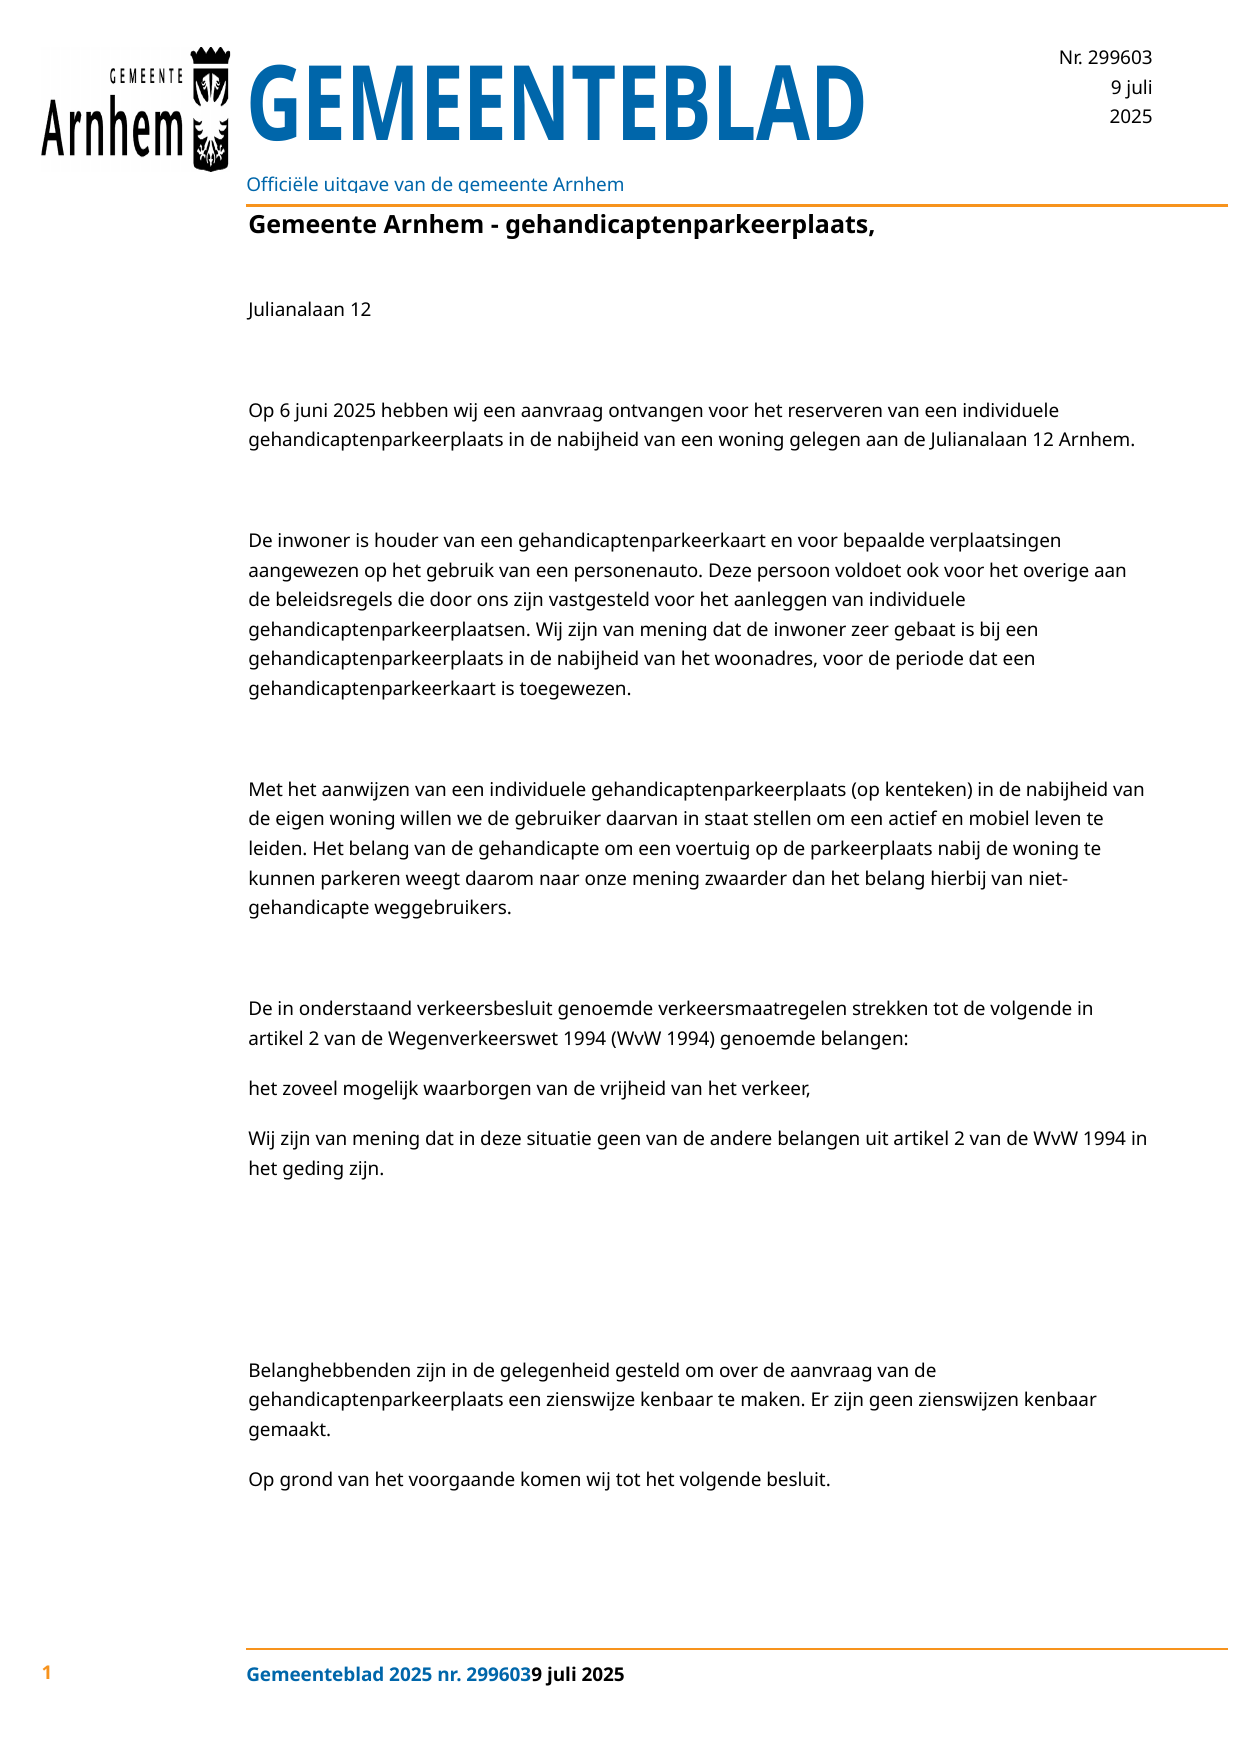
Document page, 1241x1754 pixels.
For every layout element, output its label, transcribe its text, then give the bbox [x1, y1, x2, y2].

text Op 6 juni 2025 hebben wij een aanvraag ontvangen voor het reserveren van een individuele gehandicaptenparkeerplaats in de nabijheid van een woning gelegen aan de Julianalaan 12 Arnhem. [248, 397, 1152, 452]
text Op grond van het voorgaande komen wij tot het volgende besluit. [248, 1466, 1152, 1492]
picture [41, 47, 231, 172]
text Julianalaan 12 [248, 296, 1152, 322]
text het zoveel mogelijk waarborgen van de vrijheid van het verkeer, [248, 1075, 1152, 1101]
text De inwoner is houder van een gehandicaptenparkeerkaart en voor bepaalde verplaatsingen aangewezen op het gebruik van een personenauto. Deze persoon voldoet ook voor het overige aan de beleidsregels die door ons zijn vastgesteld voor het aanleggen van individuele gehandicaptenparkeerplaatsen. Wij zijn van mening dat de inwoner zeer gebaat is bij een gehandicaptenparkeerplaats in de nabijheid van het woonadres, voor de periode dat een gehandicaptenparkeerkaart is toegewezen. [248, 527, 1152, 701]
text De in onderstaand verkeersbesluit genoemde verkeersmaatregelen strekken tot de volgende in artikel 2 van de Wegenverkeerswet 1994 (WvW 1994) genoemde belangen: [248, 995, 1152, 1051]
text Gemeente Arnhem - gehandicaptenparkeerplaats, [248, 207, 1152, 241]
text Met het aanwijzen van een individuele gehandicaptenparkeerplaats (op kenteken) in de nabijheid van de eigen woning willen we de gebruiker daarvan in staat stellen om een actief en mobiel leven te leiden. Het belang van de gehandicapte om een voertuig op de parkeerplaats nabij de woning te kunnen parkeren weegt daarom naar onze mening zwaarder dan het belang hierbij van niet-gehandicapte weggebruikers. [248, 776, 1152, 920]
text Wij zijn van mening dat in deze situatie geen van de andere belangen uit artikel 2 van de WvW 1994 in het geding zijn. [248, 1126, 1152, 1181]
text Belanghebbenden zijn in de gelegenheid gesteld om over de aanvraag van de gehandicaptenparkeerplaats een zienswijze kenbaar te maken. Er zijn geen zienswijzen kenbaar gemaakt. [248, 1357, 1152, 1442]
